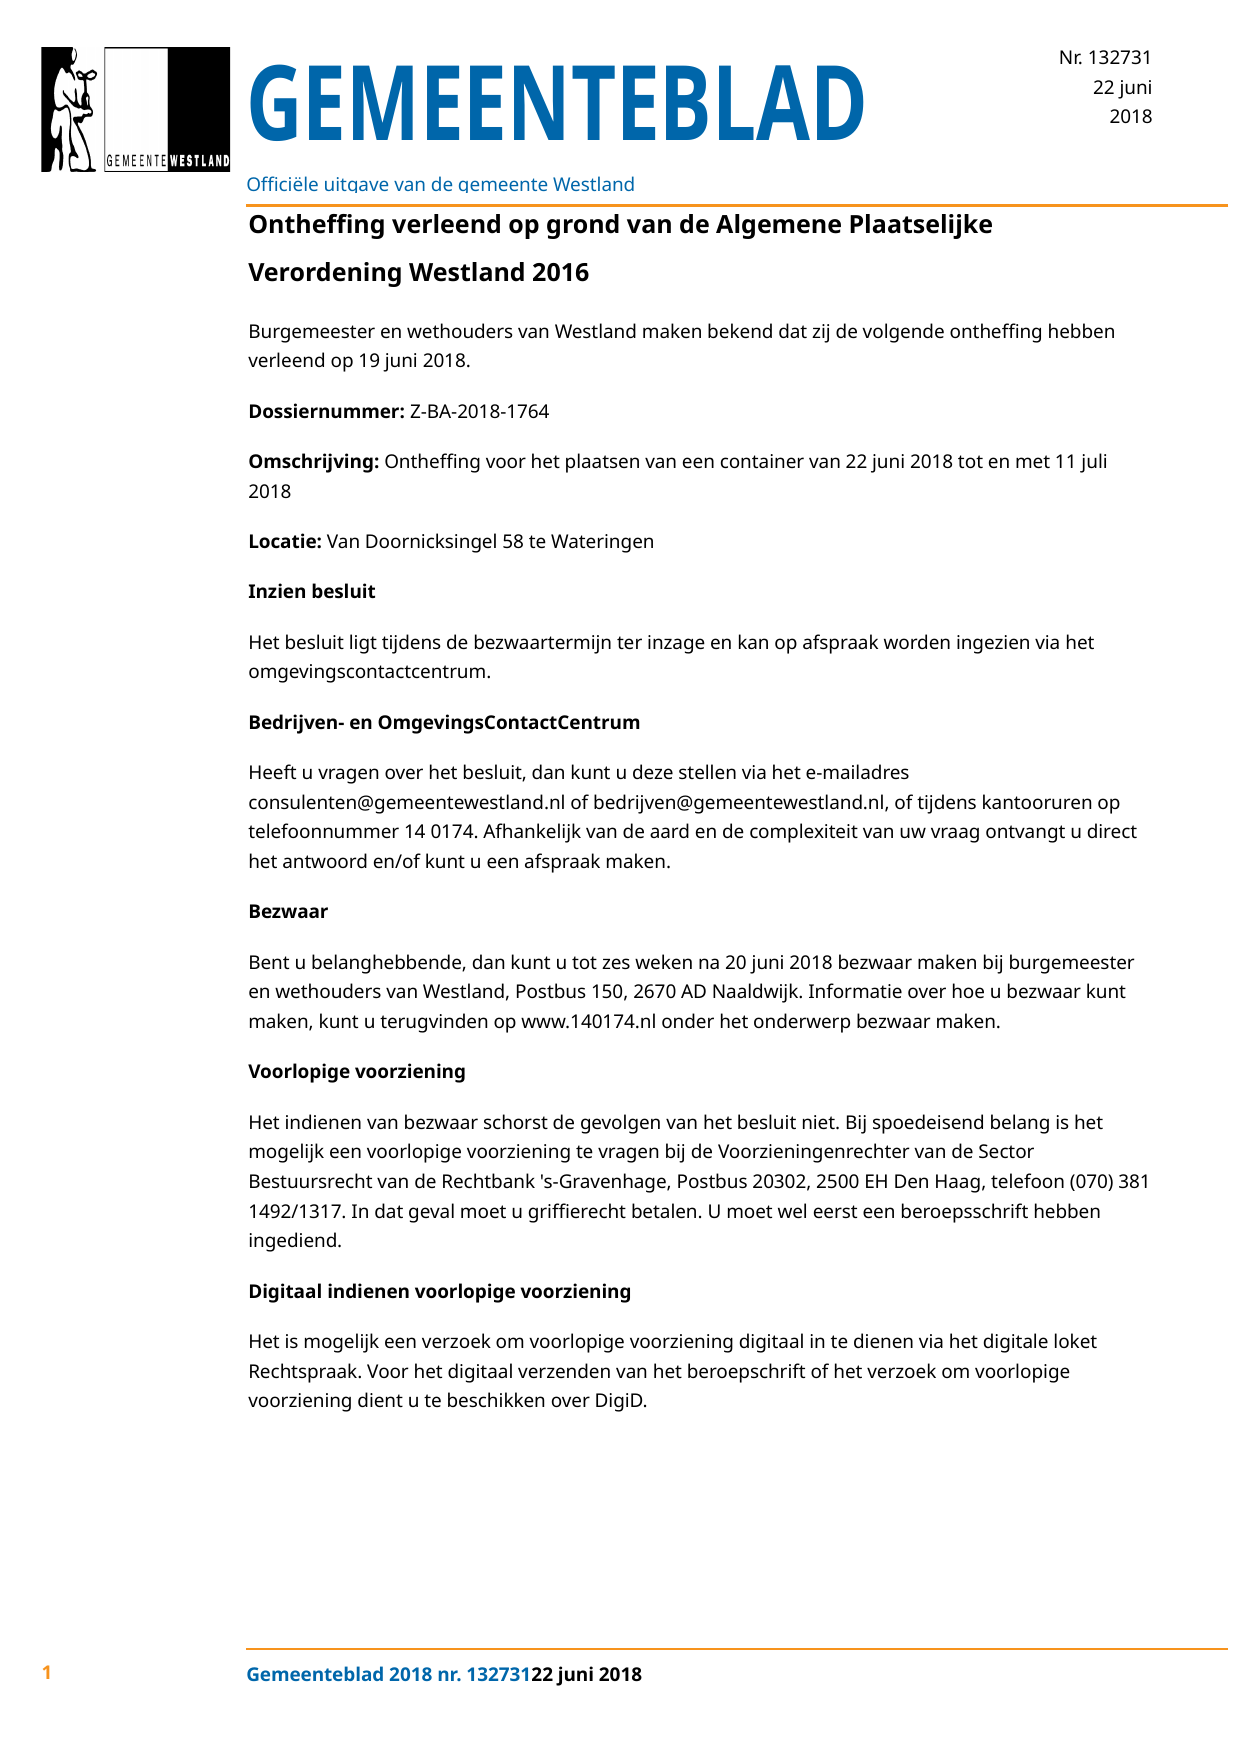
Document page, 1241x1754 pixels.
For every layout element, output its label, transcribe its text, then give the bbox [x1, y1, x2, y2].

text Heeft u vragen over het besluit, dan kunt u deze stellen via het e-mailadres consulenten@gemeentewestland.nl of bedrijven@gemeentewestland.nl, of tijdens kantooruren op telefoonnummer 14 0174. Afhankelijk van de aard en de complexiteit van uw vraag ontvangt u direct het antwoord en/of kunt u een afspraak maken. [248, 759, 1152, 874]
text Dossiernummer: Z-BA-2018-1764 [248, 398, 1152, 424]
picture [41, 47, 231, 172]
text Ontheffing verleend op grond van de Algemene Plaatselijke Verordening Westland 2016 [248, 207, 1152, 288]
text Locatie: Van Doornicksingel 58 te Wateringen [248, 528, 1152, 554]
text Burgemeester en wethouders van Westland maken bekend dat zij de volgende ontheffing hebben verleend op 19 juni 2018. [248, 318, 1152, 373]
text Het is mogelijk een verzoek om voorlopige voorziening digitaal in te dienen via het digitale loket Rechtspraak. Voor het digitaal verzenden van het beroepschrift of het verzoek om voorlopige voorziening dient u te beschikken over DigiD. [248, 1328, 1152, 1413]
text Digitaal indienen voorlopige voorziening [248, 1278, 1152, 1304]
text Bent u belanghebbende, dan kunt u tot zes weken na 20 juni 2018 bezwaar maken bij burgemeester en wethouders van Westland, Postbus 150, 2670 AD Naaldwijk. Informatie over hoe u bezwaar kunt maken, kunt u terugvinden op www.140174.nl onder het onderwerp bezwaar maken. [248, 949, 1152, 1034]
text Bezwaar [248, 899, 1152, 924]
text Inzien besluit [248, 579, 1152, 604]
text Voorlopige voorziening [248, 1059, 1152, 1084]
text Omschrijving: Ontheffing voor het plaatsen van een container van 22 juni 2018 tot en met 11 juli 2018 [248, 448, 1152, 504]
text Het indienen van bezwaar schorst de gevolgen van het besluit niet. Bij spoedeisend belang is het mogelijk een voorlopige voorziening te vragen bij de Voorzieningenrechter van de Sector Bestuursrecht van de Rechtbank 's-Gravenhage, Postbus 20302, 2500 EH Den Haag, telefoon (070) 381 1492/1317. In dat geval moet u griffierecht betalen. U moet wel eerst een beroepsschrift hebben ingediend. [248, 1109, 1152, 1253]
text Het besluit ligt tijdens de bezwaartermijn ter inzage en kan op afspraak worden ingezien via het omgevingscontactcentrum. [248, 629, 1152, 684]
text Bedrijven- en OmgevingsContactCentrum [248, 709, 1152, 735]
